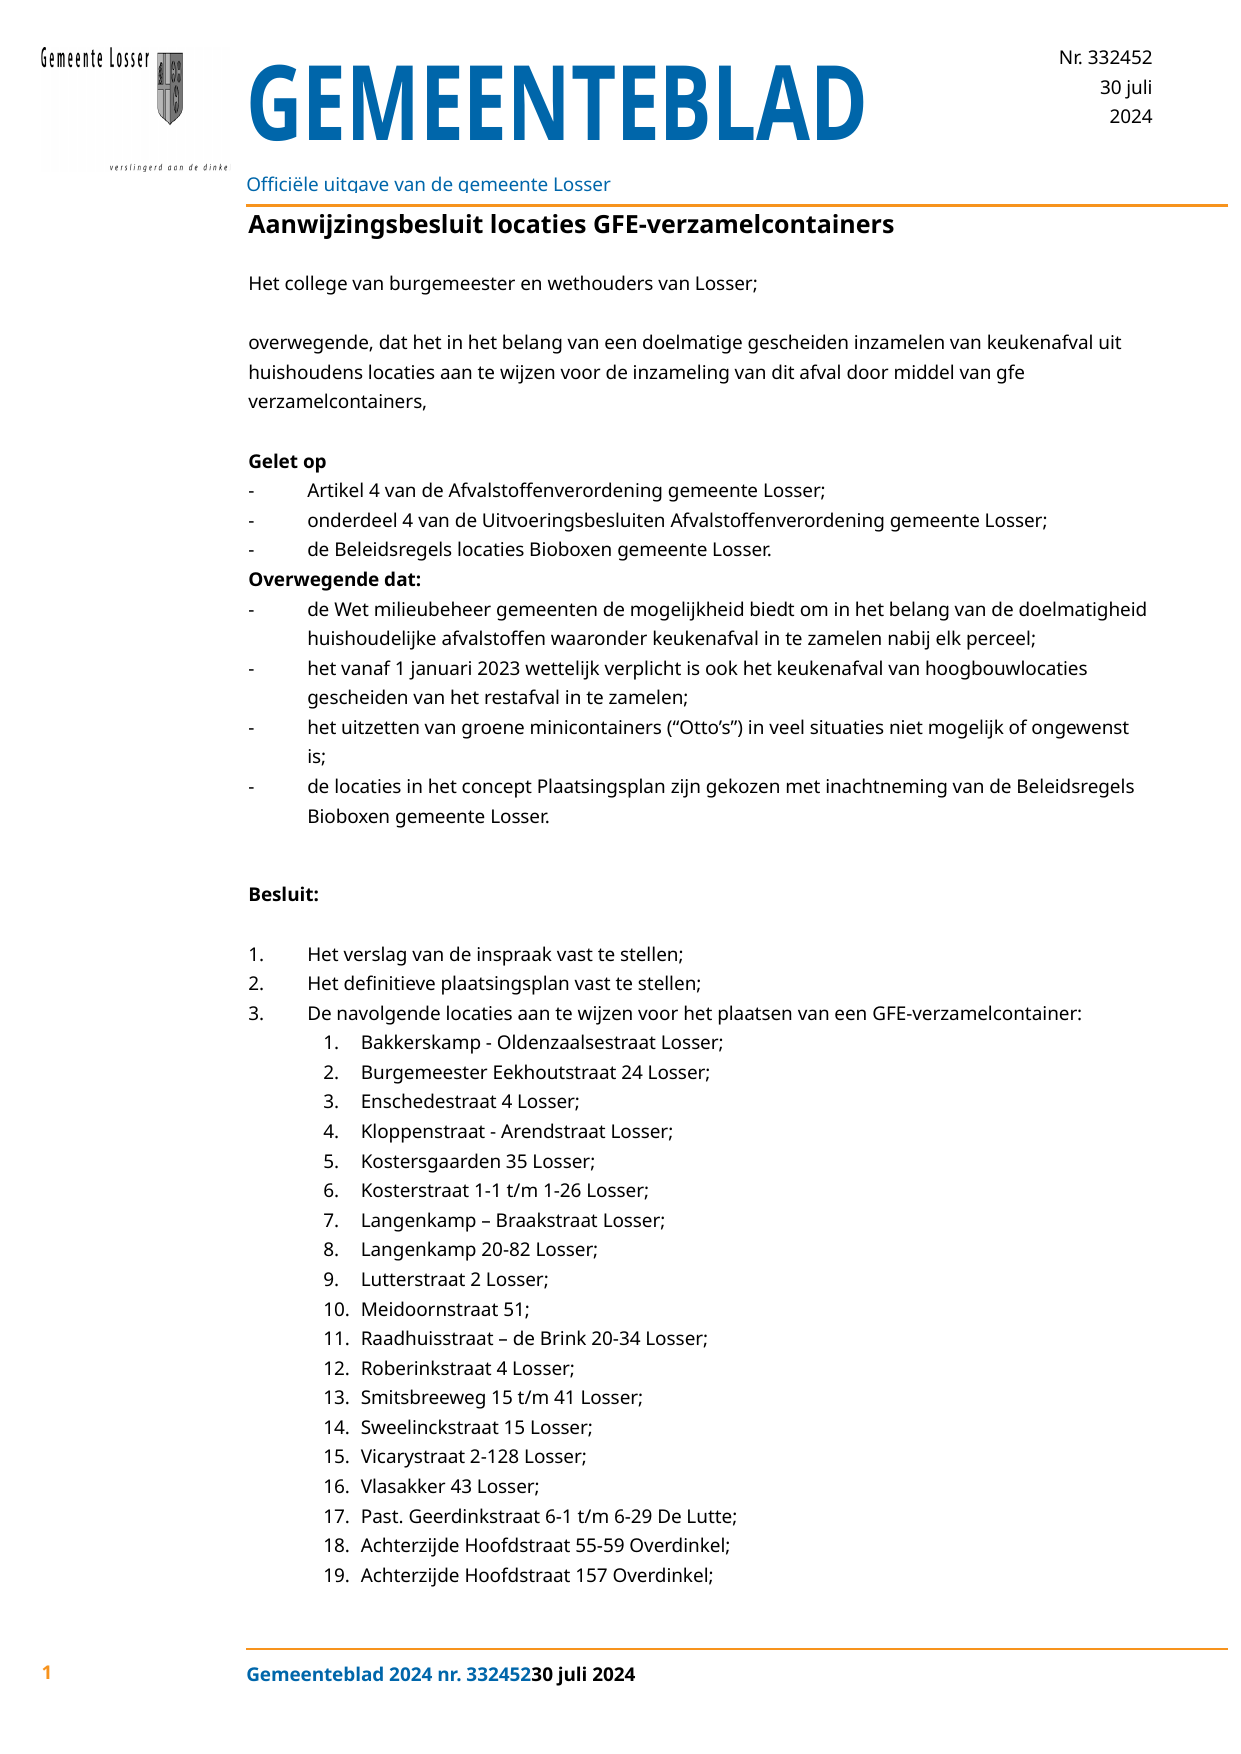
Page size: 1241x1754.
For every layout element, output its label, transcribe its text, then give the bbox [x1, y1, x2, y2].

list Langenkamp – Braakstraat Losser; [323, 1207, 1152, 1233]
list het uitzetten van groene minicontainers (“Otto’s”) in veel situaties niet mogelijk of ongewenst is; [248, 714, 1152, 769]
list Raadhuisstraat – de Brink 20-34 Losser; [323, 1325, 1152, 1351]
list Artikel 4 van de Afvalstoffenverordening gemeente Losser; [248, 477, 1152, 503]
list Langenkamp 20-82 Losser; [323, 1237, 1152, 1262]
text Besluit: [248, 882, 1152, 907]
list Past. Geerdinkstraat 6-1 t/m 6-29 De Lutte; [323, 1503, 1152, 1529]
list het vanaf 1 januari 2023 wettelijk verplicht is ook het keukenafval van hoogbouwlocaties gescheiden van het restafval in te zamelen; [248, 655, 1152, 710]
list Meidoornstraat 51; [323, 1296, 1152, 1322]
list Kloppenstraat - Arendstraat Losser; [323, 1118, 1152, 1144]
list Sweelinckstraat 15 Losser; [323, 1414, 1152, 1440]
text Overwegende dat: [248, 566, 1152, 592]
list onderdeel 4 van de Uitvoeringsbesluiten Afvalstoffenverordening gemeente Losser; [248, 507, 1152, 533]
list Het definitieve plaatsingsplan vast te stellen; [248, 970, 1152, 996]
list De navolgende locaties aan te wijzen voor het plaatsen van een GFE-verzamelcontainer: [248, 1000, 1152, 1026]
list Bakkerskamp - Oldenzaalsestraat Losser; [323, 1029, 1152, 1055]
list Kosterstraat 1-1 t/m 1-26 Losser; [323, 1177, 1152, 1203]
list Vlasakker 43 Losser; [323, 1473, 1152, 1499]
list de locaties in het concept Plaatsingsplan zijn gekozen met inachtneming van de Beleidsregels Bioboxen gemeente Losser. [248, 773, 1152, 828]
list Het verslag van de inspraak vast te stellen; [248, 941, 1152, 967]
list Achterzijde Hoofdstraat 55-59 Overdinkel; [323, 1532, 1152, 1558]
text Gelet op [248, 448, 1152, 473]
list Burgemeester Eekhoutstraat 24 Losser; [323, 1059, 1152, 1085]
list Kostersgaarden 35 Losser; [323, 1148, 1152, 1174]
list Smitsbreeweg 15 t/m 41 Losser; [323, 1384, 1152, 1410]
text overwegende, dat het in het belang van een doelmatige gescheiden inzamelen van keukenafval uit huishoudens locaties aan te wijzen voor de inzameling van dit afval door middel van gfe verzamelcontainers, [248, 329, 1152, 414]
list Roberinkstraat 4 Losser; [323, 1355, 1152, 1381]
list de Wet milieubeheer gemeenten de mogelijkheid biedt om in het belang van de doelmatigheid huishoudelijke afvalstoffen waaronder keukenafval in te zamelen nabij elk perceel; [248, 596, 1152, 651]
text Het college van burgemeester en wethouders van Losser; [248, 270, 1152, 296]
list Enschedestraat 4 Losser; [323, 1089, 1152, 1114]
picture [41, 47, 231, 172]
list Vicarystraat 2-128 Losser; [323, 1444, 1152, 1469]
list de Beleidsregels locaties Bioboxen gemeente Losser. [248, 537, 1152, 562]
list Lutterstraat 2 Losser; [323, 1266, 1152, 1292]
text Aanwijzingsbesluit locaties GFE-verzamelcontainers [248, 207, 1152, 241]
list Achterzijde Hoofdstraat 157 Overdinkel; [323, 1562, 1152, 1588]
